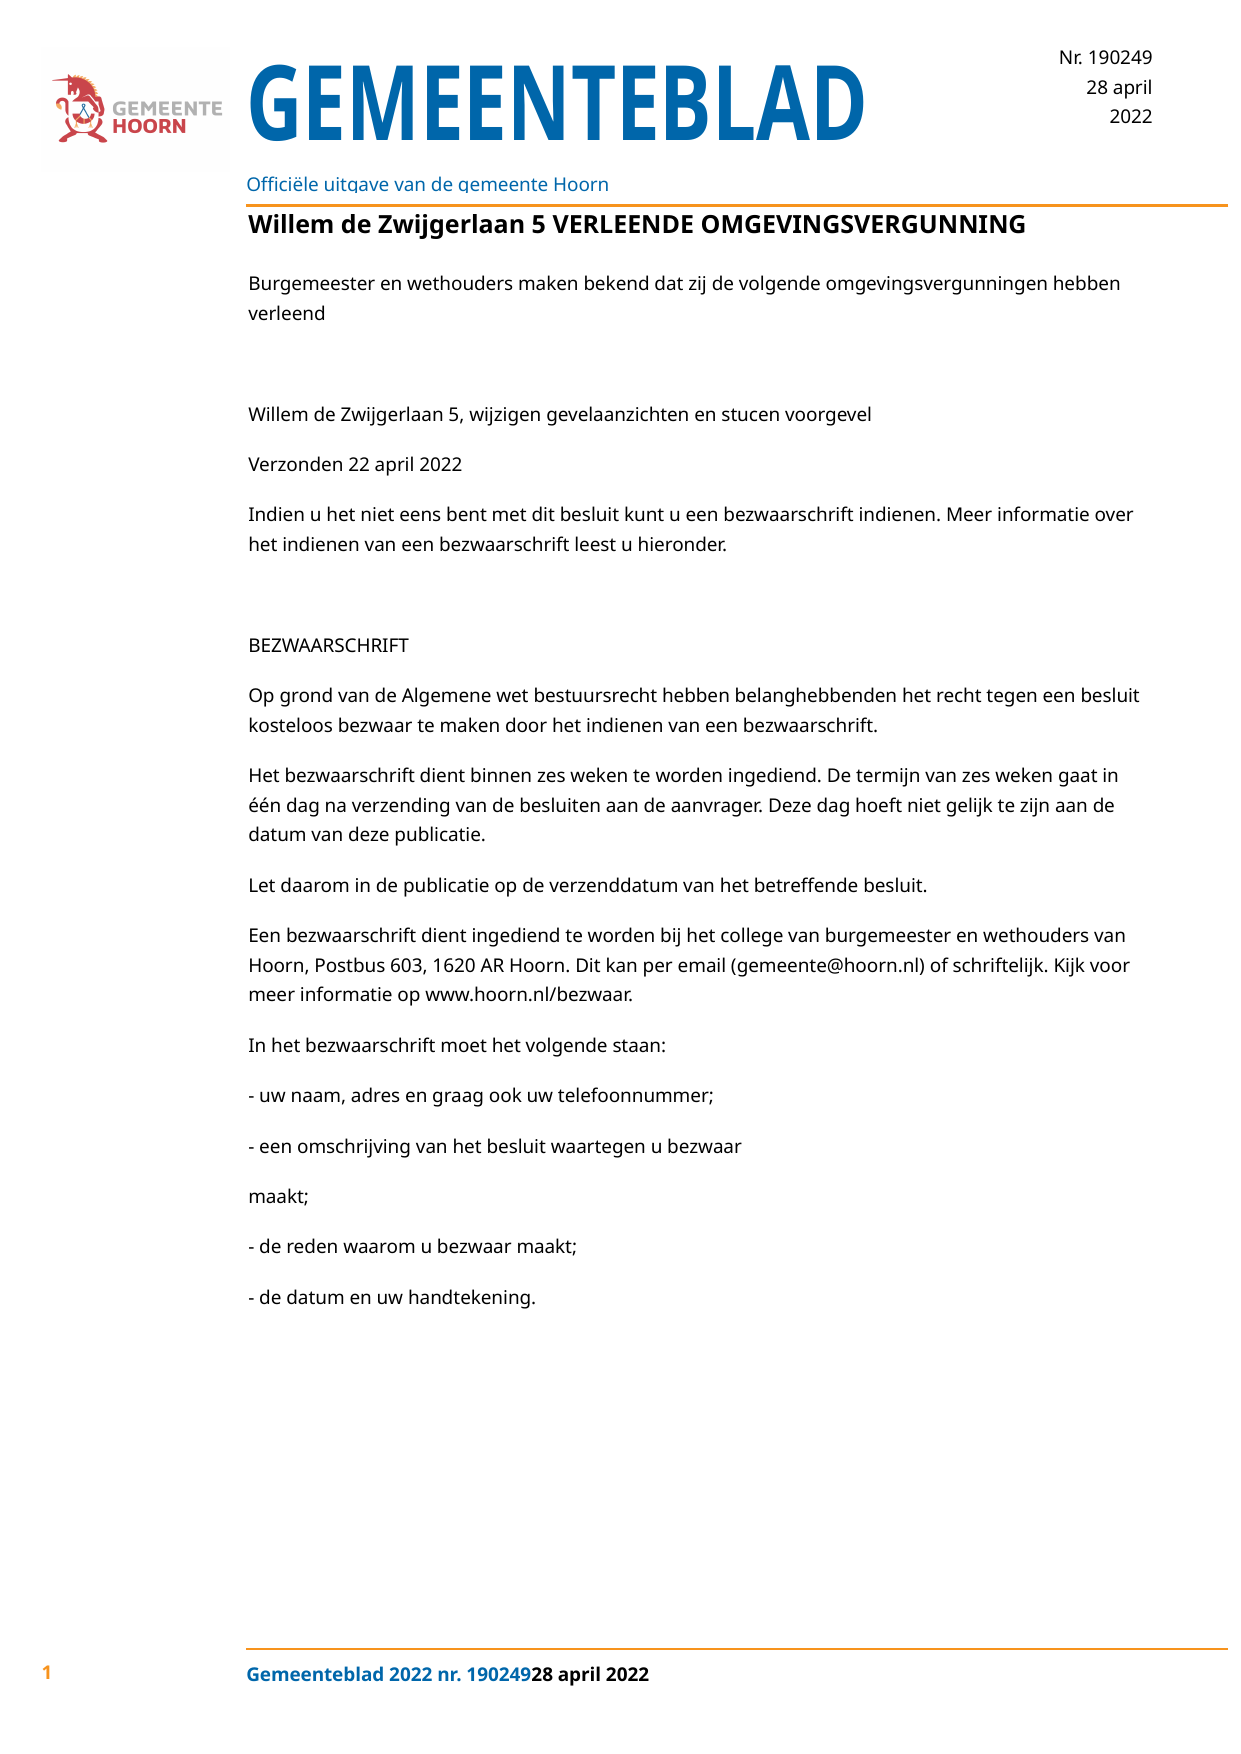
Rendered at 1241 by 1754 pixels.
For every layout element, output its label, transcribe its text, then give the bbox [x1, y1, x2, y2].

text maakt; [248, 1183, 1152, 1209]
text - uw naam, adres en graag ook uw telefoonnummer; [248, 1082, 1152, 1108]
text In het bezwaarschrift moet het volgende staan: [248, 1032, 1152, 1058]
text - de datum en uw handtekening. [248, 1284, 1152, 1310]
text Willem de Zwijgerlaan 5 VERLEENDE OMGEVINGSVERGUNNING [248, 207, 1152, 241]
text Willem de Zwijgerlaan 5, wijzigen gevelaanzichten en stucen voorgevel [248, 401, 1152, 426]
text - de reden waarom u bezwaar maakt; [248, 1234, 1152, 1259]
text - een omschrijving van het besluit waartegen u bezwaar [248, 1133, 1152, 1158]
text Op grond van de Algemene wet bestuursrecht hebben belanghebbenden het recht tegen een besluit kosteloos bezwaar te maken door het indienen van een bezwaarschrift. [248, 682, 1152, 738]
text BEZWAARSCHRIFT [248, 632, 1152, 658]
text Verzonden 22 april 2022 [248, 451, 1152, 477]
text Burgemeester en wethouders maken bekend dat zij de volgende omgevingsvergunningen hebben verleend [248, 270, 1152, 326]
text Indien u het niet eens bent met dit besluit kunt u een bezwaarschrift indienen. Meer informatie over het indienen van een bezwaarschrift leest u hieronder. [248, 502, 1152, 557]
text Het bezwaarschrift dient binnen zes weken te worden ingediend. De termijn van zes weken gaat in één dag na verzending van de besluiten aan de aanvrager. Deze dag hoeft niet gelijk te zijn aan de datum van deze publicatie. [248, 762, 1152, 847]
picture [41, 47, 231, 172]
text Een bezwaarschrift dient ingediend te worden bij het college van burgemeester en wethouders van Hoorn, Postbus 603, 1620 AR Hoorn. Dit kan per email (gemeente@hoorn.nl) of schriftelijk. Kijk voor meer informatie op www.hoorn.nl/bezwaar. [248, 922, 1152, 1007]
text Let daarom in de publicatie op de verzenddatum van het betreffende besluit. [248, 872, 1152, 898]
